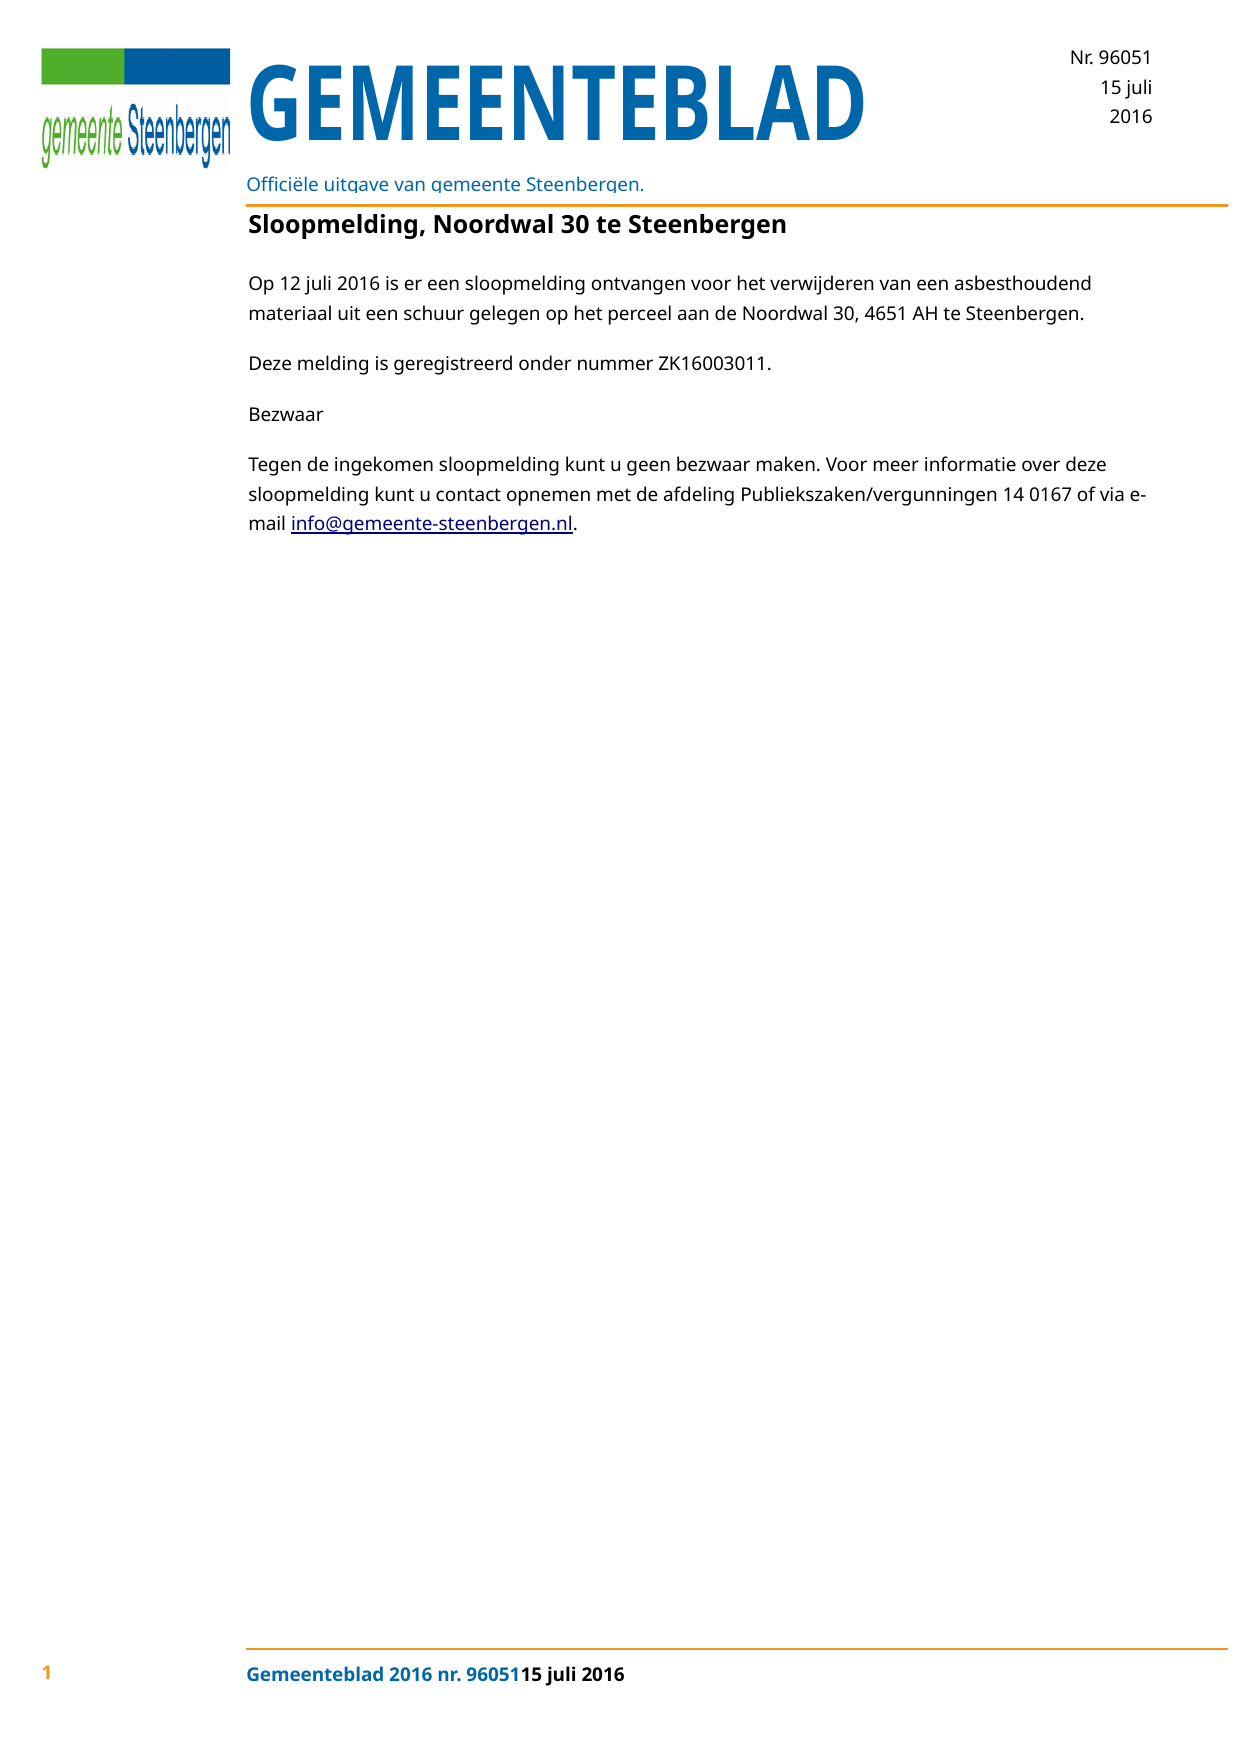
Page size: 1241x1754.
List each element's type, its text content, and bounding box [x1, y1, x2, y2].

text Sloopmelding, Noordwal 30 te Steenbergen [248, 207, 1152, 241]
text Tegen de ingekomen sloopmelding kunt u geen bezwaar maken. Voor meer informatie over deze sloopmelding kunt u contact opnemen met de afdeling Publiekszaken/vergunningen 14 0167 of via e-mail info@gemeente-steenbergen.nl. [248, 451, 1152, 536]
text Bezwaar [248, 401, 1152, 426]
picture [41, 47, 231, 172]
text Op 12 juli 2016 is er een sloopmelding ontvangen voor het verwijderen van een asbesthoudend materiaal uit een schuur gelegen op het perceel aan de Noordwal 30, 4651 AH te Steenbergen. [248, 270, 1152, 326]
text Deze melding is geregistreerd onder nummer ZK16003011. [248, 350, 1152, 376]
